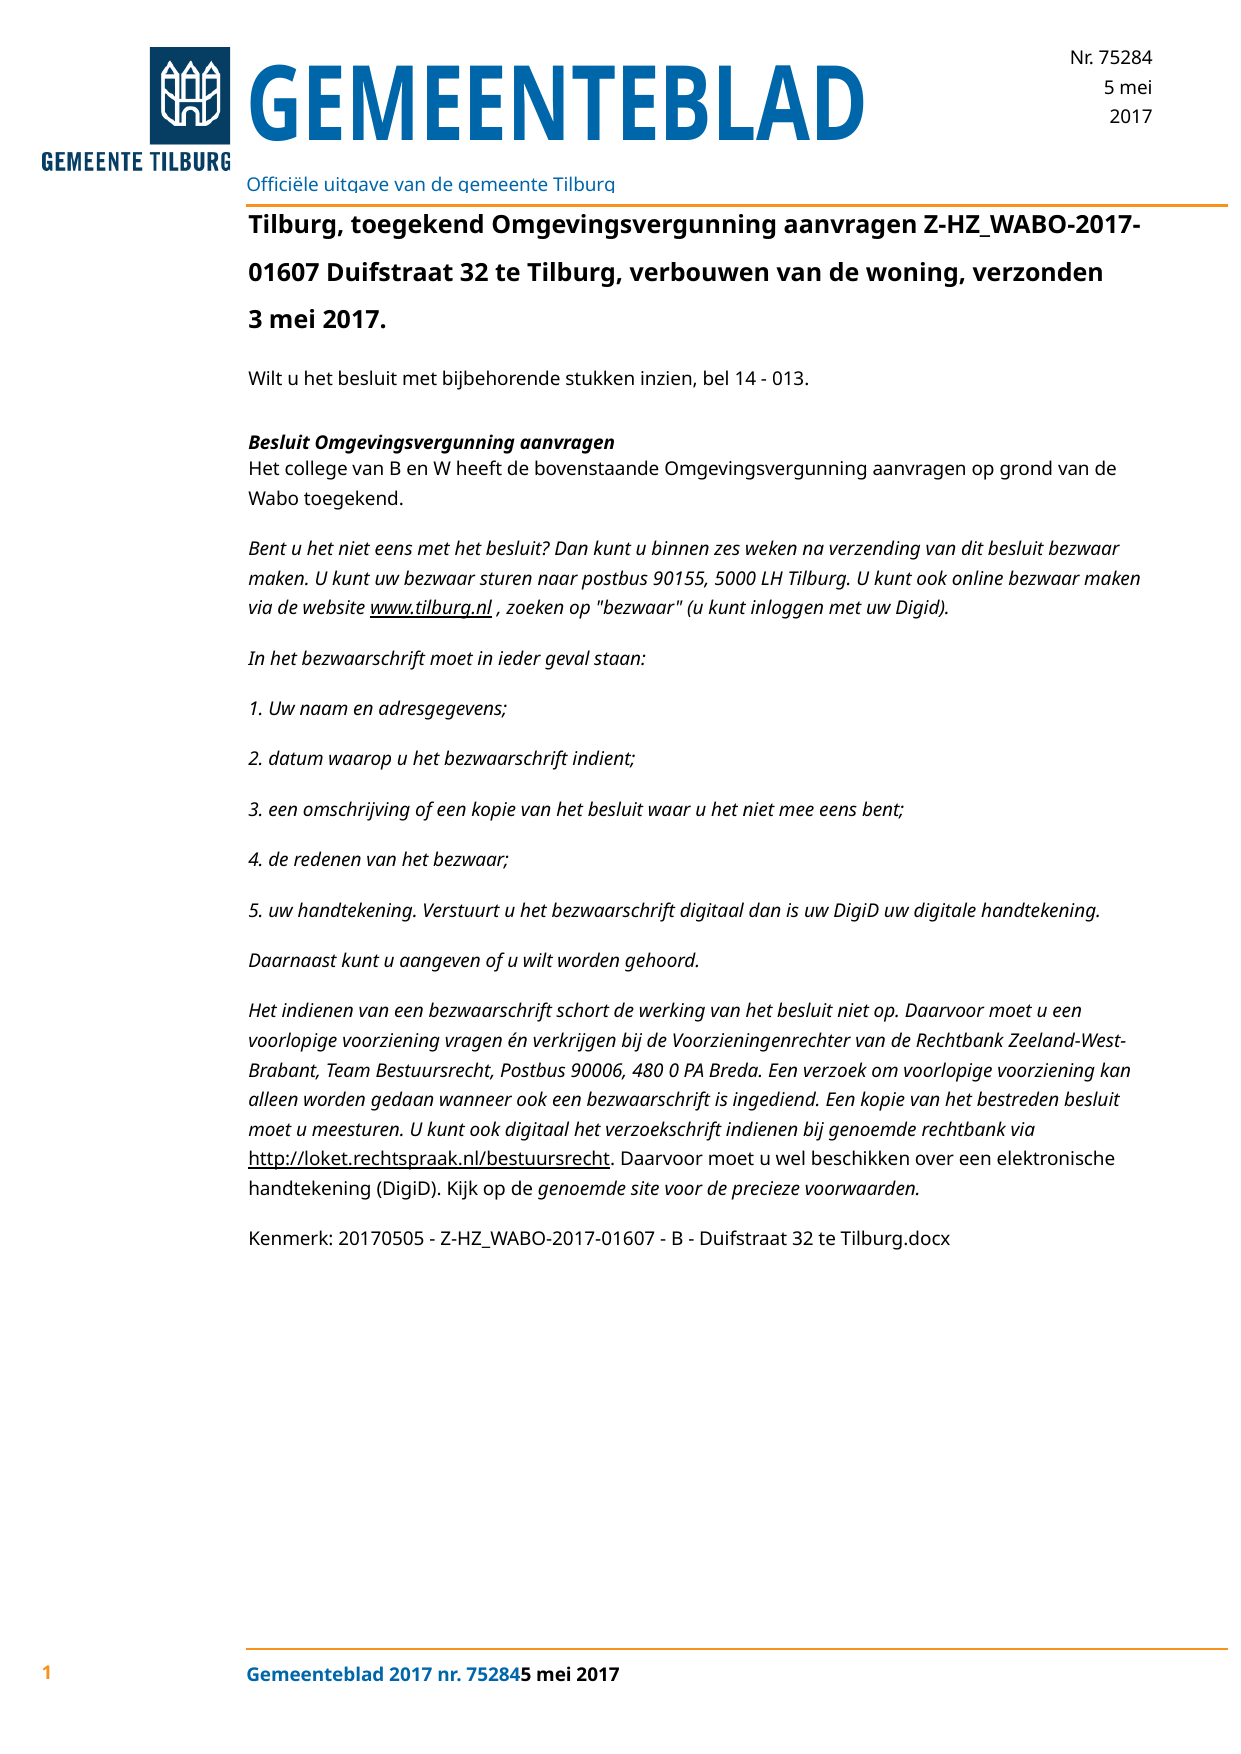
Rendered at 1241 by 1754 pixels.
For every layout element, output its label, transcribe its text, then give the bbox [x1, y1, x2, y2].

picture [41, 47, 231, 172]
text Bent u het niet eens met het besluit? Dan kunt u binnen zes weken na verzending van dit besluit bezwaar maken. U kunt uw bezwaar sturen naar postbus 90155, 5000 LH Tilburg. U kunt ook online bezwaar maken via de website www.tilburg.nl , zoeken op "bezwaar" (u kunt inloggen met uw Digid). [248, 535, 1152, 620]
text Daarnaast kunt u aangeven of u wilt worden gehoord. [248, 947, 1152, 973]
text In het bezwaarschrift moet in ieder geval staan: [248, 645, 1152, 671]
text 5. uw handtekening. Verstuurt u het bezwaarschrift digitaal dan is uw DigiD uw digitale handtekening. [248, 897, 1152, 923]
text 3. een omschrijving of een kopie van het besluit waar u het niet mee eens bent; [248, 796, 1152, 822]
text Kenmerk: 20170505 - Z-HZ_WABO-2017-01607 - B - Duifstraat 32 te Tilburg.docx [248, 1226, 1152, 1251]
text Wilt u het besluit met bijbehorende stukken inzien, bel 14 - 013. [248, 366, 1152, 391]
text 1. Uw naam en adresgegevens; [248, 695, 1152, 721]
text 4. de redenen van het bezwaar; [248, 846, 1152, 872]
text Besluit Omgevingsvergunning aanvragen [248, 429, 1152, 455]
text Tilburg, toegekend Omgevingsvergunning aanvragen Z-HZ_WABO-2017-01607 Duifstraat 32 te Tilburg, verbouwen van de woning, verzonden 3 mei 2017. [248, 207, 1152, 336]
text Het college van B en W heeft de bovenstaande Omgevingsvergunning aanvragen op grond van de Wabo toegekend. [248, 455, 1152, 511]
text Het indienen van een bezwaarschrift schort de werking van het besluit niet op. Daarvoor moet u een voorlopige voorziening vragen én verkrijgen bij de Voorzieningenrechter van de Rechtbank Zeeland-West-Brabant, Team Bestuursrecht, Postbus 90006, 480 0 PA Breda. Een verzoek om voorlopige voorziening kan alleen worden gedaan wanneer ook een bezwaarschrift is ingediend. Een kopie van het bestreden besluit moet u meesturen. U kunt ook digitaal het verzoekschrift indienen bij genoemde rechtbank via http://loket.rechtspraak.nl/bestuursrecht. Daarvoor moet u wel beschikken over een elektronische handtekening (DigiD). Kijk op de genoemde site voor de precieze voorwaarden. [248, 998, 1152, 1201]
text 2. datum waarop u het bezwaarschrift indient; [248, 746, 1152, 771]
